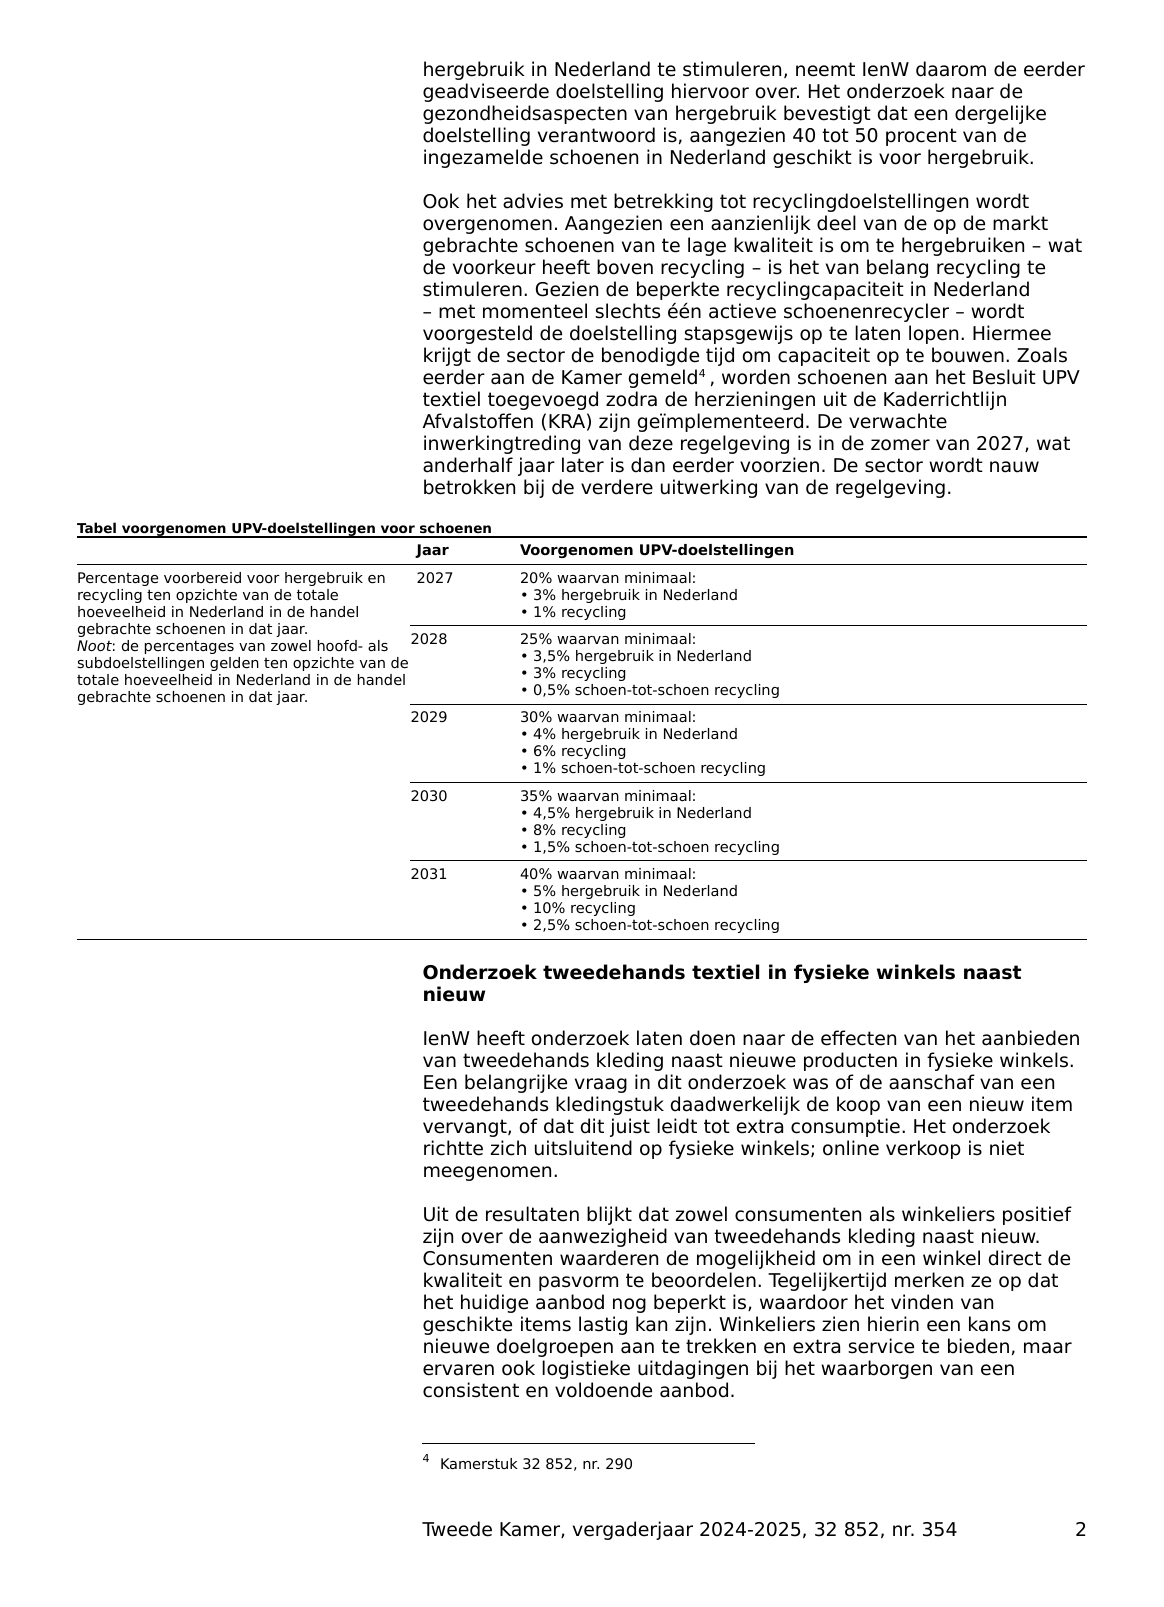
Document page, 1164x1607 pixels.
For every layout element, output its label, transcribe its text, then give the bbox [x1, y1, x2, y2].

table_cell Percentage voorbereid voor hergebruik en recycling ten opzichte van de totale hoeveelheid in Nederland in de handel gebrachte schoenen in dat jaar. Noot: de percentages van zowel hoofd- als subdoelstellingen gelden ten opzichte van de totale hoeveelheid in Nederland in de handel gebrachte schoenen in dat jaar. [77, 565, 410, 938]
text Uit de resultaten blijkt dat zowel consumenten als winkeliers positief zijn over de aanwezigheid van tweedehands kleding naast nieuw. Consumenten waarderen de mogelijkheid om in een winkel direct de kwaliteit en pasvorm te beoordelen. Tegelijkertijd merken ze op dat het huidige aanbod nog beperkt is, waardoor het vinden van geschikte items lastig kan zijn. Winkeliers zien hierin een kans om nieuwe doelgroepen aan te trekken en extra service te bieden, maar ervaren ook logistieke uitdagingen bij het waarborgen van een consistent en voldoende aanbod. [422, 1204, 1087, 1402]
table_cell 30% waarvan minimaal: • 4% hergebruik in Nederland • 6% recycling • 1% schoen-tot-schoen recycling [514, 705, 1087, 782]
table_header Tabel voorgenomen UPV-doelstellingen voor schoenen [77, 521, 1087, 536]
table_cell 2028 [410, 626, 514, 703]
text IenW heeft onderzoek laten doen naar de effecten van het aanbieden van tweedehands kleding naast nieuwe producten in fysieke winkels. Een belangrijke vraag in dit onderzoek was of de aanschaf van een tweedehands kledingstuk daadwerkelijk de koop van een nieuw item vervangt, of dat dit juist leidt tot extra consumptie. Het onderzoek richtte zich uitsluitend op fysieke winkels; online verkoop is niet meegenomen. [422, 1028, 1087, 1182]
table_cell 20% waarvan minimaal: • 3% hergebruik in Nederland • 1% recycling [514, 565, 1087, 625]
table_cell 40% waarvan minimaal: • 5% hergebruik in Nederland • 10% recycling • 2,5% schoen-tot-schoen recycling [514, 861, 1087, 938]
text Ook het advies met betrekking tot recyclingdoelstellingen wordt overgenomen. Aangezien een aanzienlijk deel van de op de markt gebrachte schoenen van te lage kwaliteit is om te hergebruiken – wat de voorkeur heeft boven recycling – is het van belang recycling te stimuleren. Gezien de beperkte recyclingcapaciteit in Nederland – met momenteel slechts één actieve schoenenrecycler – wordt voorgesteld de doelstelling stapsgewijs op te laten lopen. Hiermee krijgt de sector de benodigde tijd om capaciteit op te bouwen. Zoals eerder aan de Kamer gemeld, worden schoenen aan het Besluit UPV textiel toegevoegd zodra de herzieningen uit de Kaderrichtlijn Afvalstoffen (KRA) zijn geïmplementeerd. De verwachte inwerkingtreding van deze regelgeving is in de zomer van 2027, wat anderhalf jaar later is dan eerder voorzien. De sector wordt nauw betrokken bij de verdere uitwerking van de regelgeving. [422, 191, 1087, 499]
table_cell 2027 [410, 565, 514, 625]
table_cell Voorgenomen UPV-doelstellingen [514, 538, 1087, 564]
table_cell 35% waarvan minimaal: • 4,5% hergebruik in Nederland • 8% recycling • 1,5% schoen-tot-schoen recycling [514, 783, 1087, 860]
text Kamerstuk 32 852, nr. 290 [422, 1452, 1087, 1474]
table_cell Jaar [410, 538, 514, 564]
table_cell 2031 [410, 861, 514, 938]
table_cell [77, 538, 410, 564]
table_cell 2029 [410, 705, 514, 782]
subtitle Onderzoek tweedehands textiel in fysieke winkels naast nieuw [422, 962, 1087, 1006]
table_cell 25% waarvan minimaal: • 3,5% hergebruik in Nederland • 3% recycling • 0,5% schoen-tot-schoen recycling [514, 626, 1087, 703]
table_cell 2030 [410, 783, 514, 860]
text hergebruik in Nederland te stimuleren, neemt IenW daarom de eerder geadviseerde doelstelling hiervoor over. Het onderzoek naar de gezondheidsaspecten van hergebruik bevestigt dat een dergelijke doelstelling verantwoord is, aangezien 40 tot 50 procent van de ingezamelde schoenen in Nederland geschikt is voor hergebruik. [422, 59, 1087, 169]
